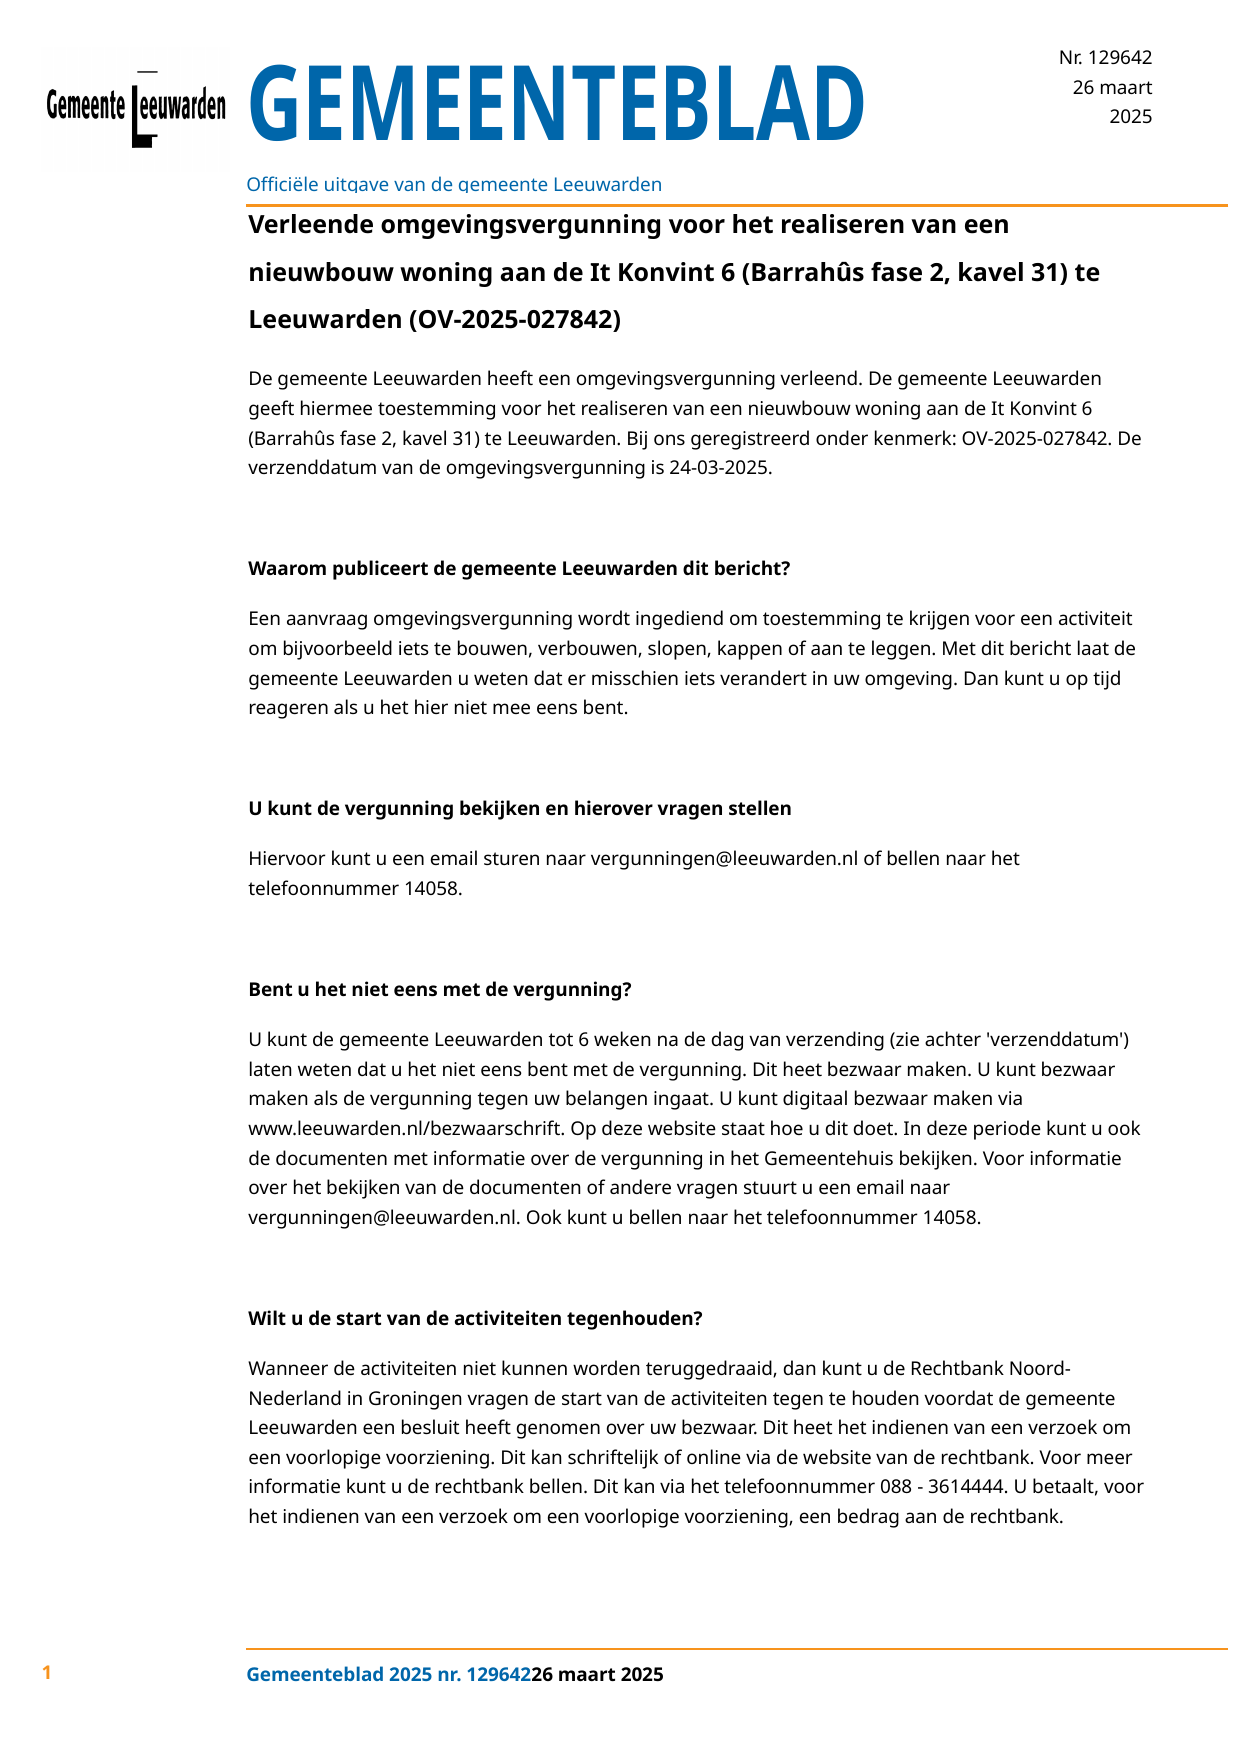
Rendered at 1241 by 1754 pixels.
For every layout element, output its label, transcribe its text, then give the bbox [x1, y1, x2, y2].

text Hiervoor kunt u een email sturen naar vergunningen@leeuwarden.nl of bellen naar het telefoonnummer 14058. [248, 846, 1152, 901]
text Waarom publiceert de gemeente Leeuwarden dit bericht? [248, 555, 1152, 581]
text Een aanvraag omgevingsvergunning wordt ingediend om toestemming te krijgen voor een activiteit om bijvoorbeeld iets te bouwen, verbouwen, slopen, kappen of aan te leggen. Met dit bericht laat de gemeente Leeuwarden u weten dat er misschien iets verandert in uw omgeving. Dan kunt u op tijd reageren als u het hier niet mee eens bent. [248, 606, 1152, 720]
text Wanneer de activiteiten niet kunnen worden teruggedraaid, dan kunt u de Rechtbank Noord-Nederland in Groningen vragen de start van de activiteiten tegen te houden voordat de gemeente Leeuwarden een besluit heeft genomen over uw bezwaar. Dit heet het indienen van een verzoek om een voorlopige voorziening. Dit kan schriftelijk of online via de website van de rechtbank. Voor meer informatie kunt u de rechtbank bellen. Dit kan via het telefoonnummer 088 - 3614444. U betaalt, voor het indienen van een verzoek om een voorlopige voorziening, een bedrag aan de rechtbank. [248, 1355, 1152, 1529]
picture [41, 47, 231, 172]
text Wilt u de start van de activiteiten tegenhouden? [248, 1305, 1152, 1330]
text Verleende omgevingsvergunning voor het realiseren van een nieuwbouw woning aan de It Konvint 6 (Barrahûs fase 2, kavel 31) te Leeuwarden (OV-2025-027842) [248, 207, 1152, 336]
text Bent u het niet eens met de vergunning? [248, 976, 1152, 1002]
text U kunt de vergunning bekijken en hierover vragen stellen [248, 795, 1152, 821]
text U kunt de gemeente Leeuwarden tot 6 weken na de dag van verzending (zie achter 'verzenddatum') laten weten dat u het niet eens bent met de vergunning. Dit heet bezwaar maken. U kunt bezwaar maken als de vergunning tegen uw belangen ingaat. U kunt digitaal bezwaar maken via www.leeuwarden.nl/bezwaarschrift. Op deze website staat hoe u dit doet. In deze periode kunt u ook de documenten met informatie over de vergunning in het Gemeentehuis bekijken. Voor informatie over het bekijken van de documenten of andere vragen stuurt u een email naar vergunningen@leeuwarden.nl. Ook kunt u bellen naar het telefoonnummer 14058. [248, 1026, 1152, 1229]
text De gemeente Leeuwarden heeft een omgevingsvergunning verleend. De gemeente Leeuwarden geeft hiermee toestemming voor het realiseren van een nieuwbouw woning aan de It Konvint 6 (Barrahûs fase 2, kavel 31) te Leeuwarden. Bij ons geregistreerd onder kenmerk: OV-2025-027842. De verzenddatum van de omgevingsvergunning is 24-03-2025. [248, 366, 1152, 480]
